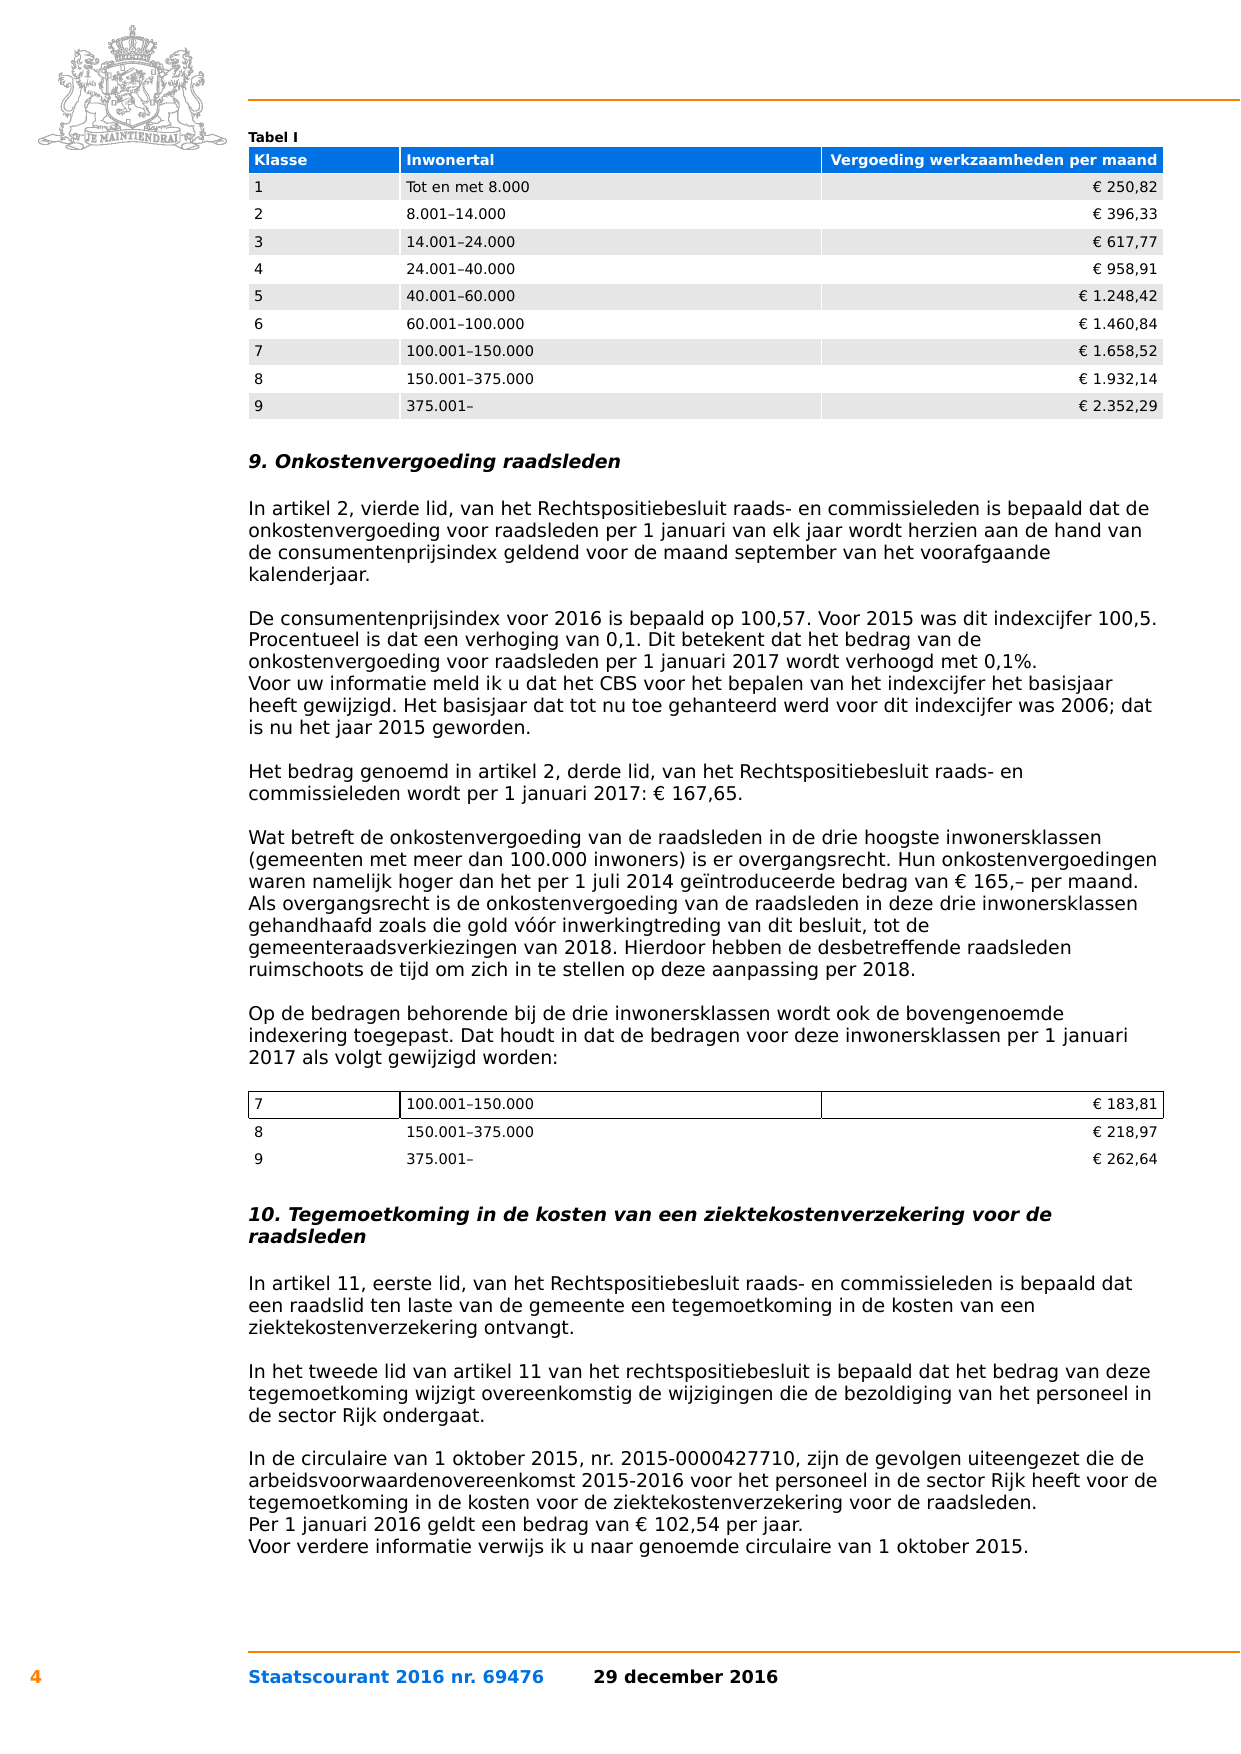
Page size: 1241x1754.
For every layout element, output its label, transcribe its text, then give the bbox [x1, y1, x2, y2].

subtitle 10. Tegemoetkoming in de kosten van een ziektekostenverzekering voor de raadsleden [248, 1204, 1163, 1248]
table_cell 7 [249, 339, 399, 365]
table_header 7 [249, 1092, 399, 1118]
text In artikel 2, vierde lid, van het Rechtspositiebesluit raads- en commissieleden is bepaald dat de onkostenvergoeding voor raadsleden per 1 januari van elk jaar wordt herzien aan de hand van de consumentenprijsindex geldend voor de maand september van het voorafgaande kalenderjaar. [248, 498, 1163, 586]
table_cell 375.001– [401, 1146, 821, 1173]
table_header Tabel I [248, 130, 1163, 146]
table_cell 14.001–24.000 [401, 229, 821, 255]
text In de circulaire van 1 oktober 2015, nr. 2015-0000427710, zijn de gevolgen uiteengezet die de arbeidsvoorwaardenovereenkomst 2015-2016 voor het personeel in de sector Rijk heeft voor de tegemoetkoming in de kosten voor de ziektekostenverzekering voor de raadsleden. [248, 1448, 1163, 1514]
text Voor verdere informatie verwijs ik u naar genoemde circulaire van 1 oktober 2015. [248, 1536, 1163, 1558]
text Voor uw informatie meld ik u dat het CBS voor het bepalen van het indexcijfer het basisjaar heeft gewijzigd. Het basisjaar dat tot nu toe gehanteerd werd voor dit indexcijfer was 2006; dat is nu het jaar 2015 geworden. [248, 673, 1163, 739]
table_cell 150.001–375.000 [401, 366, 821, 392]
table_cell € 1.658,52 [822, 339, 1163, 365]
text Als overgangsrecht is de onkostenvergoeding van de raadsleden in deze drie inwonersklassen gehandhaafd zoals die gold vóór inwerkingtreding van dit besluit, tot de gemeenteraadsverkiezingen van 2018. Hierdoor hebben de desbetreffende raadsleden ruimschoots de tijd om zich in te stellen op deze aanpassing per 2018. [248, 893, 1163, 981]
table_cell 3 [249, 229, 399, 255]
text Per 1 januari 2016 geldt een bedrag van € 102,54 per jaar. [248, 1514, 1163, 1536]
text In artikel 11, eerste lid, van het Rechtspositiebesluit raads- en commissieleden is bepaald dat een raadslid ten laste van de gemeente een tegemoetkoming in de kosten van een ziektekostenverzekering ontvangt. [248, 1273, 1163, 1339]
table_cell 60.001–100.000 [401, 311, 821, 337]
table_cell 1 [249, 174, 399, 200]
table_cell 24.001–40.000 [401, 256, 821, 283]
table_cell 9 [249, 1146, 399, 1173]
table_cell € 958,91 [822, 256, 1163, 283]
table_cell € 262,64 [822, 1146, 1163, 1173]
table_cell € 250,82 [822, 174, 1163, 200]
text De consumentenprijsindex voor 2016 is bepaald op 100,57. Voor 2015 was dit indexcijfer 100,5. Procentueel is dat een verhoging van 0,1. Dit betekent dat het bedrag van de onkostenvergoeding voor raadsleden per 1 januari 2017 wordt verhoogd met 0,1%. [248, 607, 1163, 673]
table_cell 4 [249, 256, 399, 283]
table_cell 40.001–60.000 [401, 284, 821, 310]
table_cell 8 [249, 1119, 399, 1145]
table_cell 150.001–375.000 [401, 1119, 821, 1145]
table_cell € 1.460,84 [822, 311, 1163, 337]
table_cell € 1.248,42 [822, 284, 1163, 310]
table_cell 375.001– [401, 393, 821, 419]
table_cell Klasse [249, 147, 399, 173]
table_cell 5 [249, 284, 399, 310]
table_cell € 396,33 [822, 201, 1163, 228]
table_cell 8.001–14.000 [401, 201, 821, 228]
text Wat betreft de onkostenvergoeding van de raadsleden in de drie hoogste inwonersklassen (gemeenten met meer dan 100.000 inwoners) is er overgangsrecht. Hun onkostenvergoedingen waren namelijk hoger dan het per 1 juli 2014 geïntroduceerde bedrag van € 165,– per maand. [248, 827, 1163, 893]
table_cell 100.001–150.000 [401, 339, 821, 365]
text Op de bedragen behorende bij de drie inwonersklassen wordt ook de bovengenoemde indexering toegepast. Dat houdt in dat de bedragen voor deze inwonersklassen per 1 januari 2017 als volgt gewijzigd worden: [248, 1003, 1163, 1069]
table_cell 2 [249, 201, 399, 228]
table_cell 9 [249, 393, 399, 419]
picture [38, 25, 227, 150]
table_header € 183,81 [822, 1092, 1163, 1118]
table_cell 6 [249, 311, 399, 337]
subtitle 9. Onkostenvergoeding raadsleden [248, 451, 1163, 473]
table_cell € 1.932,14 [822, 366, 1163, 392]
table_cell 8 [249, 366, 399, 392]
text In het tweede lid van artikel 11 van het rechtspositiebesluit is bepaald dat het bedrag van deze tegemoetkoming wijzigt overeenkomstig de wijzigingen die de bezoldiging van het personeel in de sector Rijk ondergaat. [248, 1361, 1163, 1426]
table_cell Tot en met 8.000 [401, 174, 821, 200]
text Het bedrag genoemd in artikel 2, derde lid, van het Rechtspositiebesluit raads- en commissieleden wordt per 1 januari 2017: € 167,65. [248, 761, 1163, 805]
table_header 100.001–150.000 [401, 1092, 821, 1118]
table_cell Inwonertal [401, 147, 821, 173]
table_cell € 218,97 [822, 1119, 1163, 1145]
table_cell Vergoeding werkzaamheden per maand [822, 147, 1163, 173]
table_cell € 617,77 [822, 229, 1163, 255]
table_cell € 2.352,29 [822, 393, 1163, 419]
